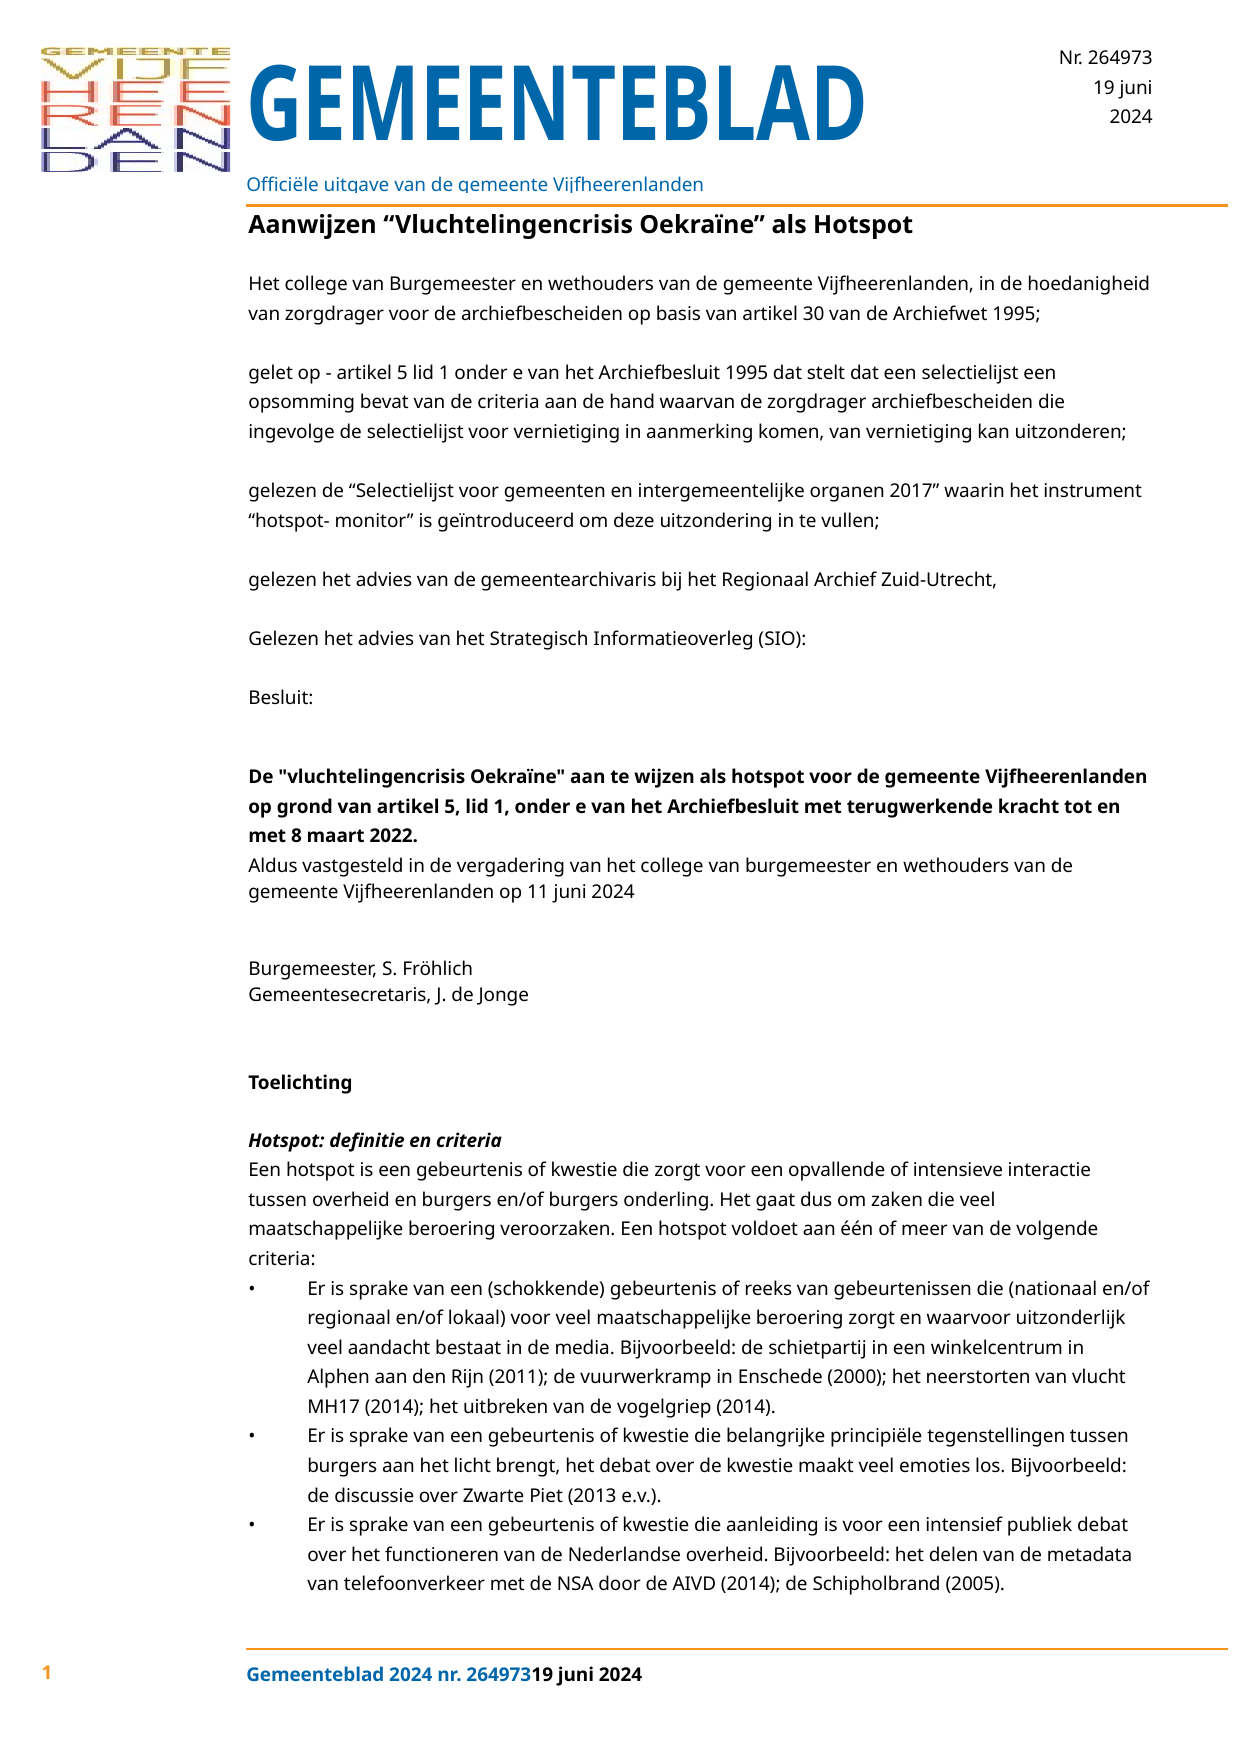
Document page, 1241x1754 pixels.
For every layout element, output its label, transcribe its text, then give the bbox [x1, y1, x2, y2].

text Burgemeester, S. Fröhlich [248, 955, 1152, 981]
text De "vluchtelingencrisis Oekraïne" aan te wijzen als hotspot voor de gemeente Vijfheerenlanden op grond van artikel 5, lid 1, onder e van het Archiefbesluit met terugwerkende kracht tot en met 8 maart 2022. [248, 763, 1152, 848]
list Er is sprake van een gebeurtenis of kwestie die belangrijke principiële tegenstellingen tussen burgers aan het licht brengt, het debat over de kwestie maakt veel emoties los. Bijvoorbeeld: de discussie over Zwarte Piet (2013 e.v.). [248, 1423, 1152, 1507]
picture [41, 47, 231, 172]
text Het college van Burgemeester en wethouders van de gemeente Vijfheerenlanden, in de hoedanigheid van zorgdrager voor de archiefbescheiden op basis van artikel 30 van de Archiefwet 1995; [248, 270, 1152, 326]
text Besluit: [248, 684, 1152, 710]
text Gelezen het advies van het Strategisch Informatieoverleg (SIO): [248, 625, 1152, 651]
text Aldus vastgesteld in de vergadering van het college van burgemeester en wethouders van de gemeente Vijfheerenlanden op 11 juni 2024 [248, 852, 1152, 903]
text Hotspot: definitie en criteria [248, 1127, 1152, 1152]
text Toelichting [248, 1058, 1152, 1098]
text gelet op - artikel 5 lid 1 onder e van het Archiefbesluit 1995 dat stelt dat een selectielijst een opsomming bevat van de criteria aan de hand waarvan de zorgdrager archiefbescheiden die ingevolge de selectielijst voor vernietiging in aanmerking komen, van vernietiging kan uitzonderen; [248, 359, 1152, 444]
list Er is sprake van een gebeurtenis of kwestie die aanleiding is voor een intensief publiek debat over het functioneren van de Nederlandse overheid. Bijvoorbeeld: het delen van de metadata van telefoonverkeer met de NSA door de AIVD (2014); de Schipholbrand (2005). [248, 1511, 1152, 1596]
list Er is sprake van een (schokkende) gebeurtenis of reeks van gebeurtenissen die (nationaal en/of regionaal en/of lokaal) voor veel maatschappelijke beroering zorgt en waarvoor uitzonderlijk veel aandacht bestaat in de media. Bijvoorbeeld: de schietpartij in een winkelcentrum in Alphen aan den Rijn (2011); de vuurwerkramp in Enschede (2000); het neerstorten van vlucht MH17 (2014); het uitbreken van de vogelgriep (2014). [248, 1275, 1152, 1419]
text gelezen het advies van de gemeentearchivaris bij het Regionaal Archief Zuid-Utrecht, [248, 566, 1152, 592]
text Gemeentesecretaris, J. de Jonge [248, 981, 1152, 1006]
text gelezen de “Selectielijst voor gemeenten en intergemeentelijke organen 2017” waarin het instrument “hotspot- monitor” is geïntroduceerd om deze uitzondering in te vullen; [248, 477, 1152, 533]
text Een hotspot is een gebeurtenis of kwestie die zorgt voor een opvallende of intensieve interactie tussen overheid en burgers en/of burgers onderling. Het gaat dus om zaken die veel maatschappelijke beroering veroorzaken. Een hotspot voldoet aan één of meer van de volgende criteria: [248, 1156, 1152, 1271]
text Aanwijzen “Vluchtelingencrisis Oekraïne” als Hotspot [248, 207, 1152, 241]
